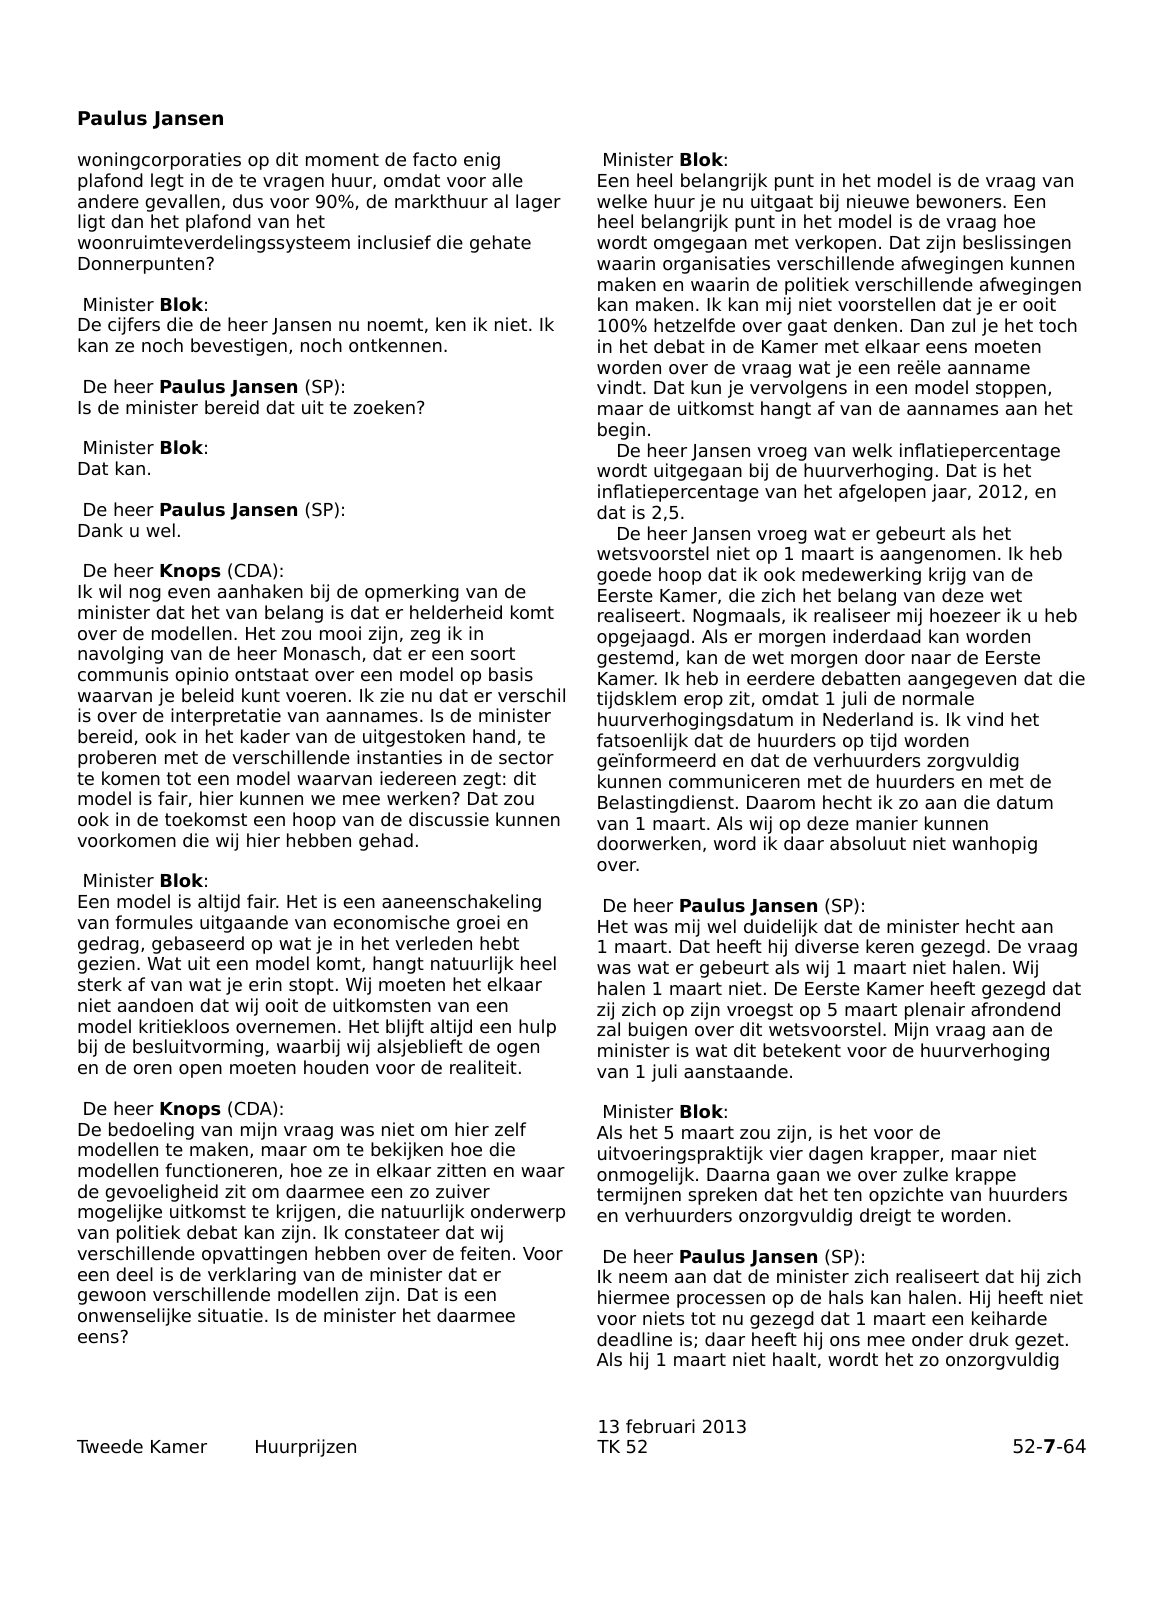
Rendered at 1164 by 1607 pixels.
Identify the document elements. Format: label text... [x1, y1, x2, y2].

text Een model is altijd fair. Het is een aaneenschakeling van formules uitgaande van economische groei en gedrag, gebaseerd op wat je in het verleden hebt gezien. Wat uit een model komt, hangt natuurlijk heel sterk af van wat je erin stopt. Wij moeten het elkaar niet aandoen dat wij ooit de uitkomsten van een model kritiekloos overnemen. Het blijft altijd een hulp bij de besluitvorming, waarbij wij alsjeblieft de ogen en de oren open moeten houden voor de realiteit. [77, 892, 567, 1079]
text De cijfers die de heer Jansen nu noemt, ken ik niet. Ik kan ze noch bevestigen, noch ontkennen. [77, 315, 567, 357]
text De heer Knops (CDA): [77, 561, 567, 582]
text De heer Jansen vroeg van welk inflatiepercentage wordt uitgegaan bij de huurverhoging. Dat is het inflatiepercentage van het afgelopen jaar, 2012, en dat is 2,5. [596, 440, 1087, 523]
text De heer Knops (CDA): [77, 1099, 567, 1119]
text Minister Blok: [596, 150, 1087, 171]
text Minister Blok: [77, 294, 567, 315]
text Ik wil nog even aanhaken bij de opmerking van de minister dat het van belang is dat er helderheid komt over de modellen. Het zou mooi zijn, zeg ik in navolging van de heer Monasch, dat er een soort communis opinio ontstaat over een model op basis waarvan je beleid kunt voeren. Ik zie nu dat er verschil is over de interpretatie van aannames. Is de minister bereid, ook in het kader van de uitgestoken hand, te proberen met de verschillende instanties in de sector te komen tot een model waarvan iedereen zegt: dit model is fair, hier kunnen we mee werken? Dat zou ook in de toekomst een hoop van de discussie kunnen voorkomen die wij hier hebben gehad. [77, 582, 567, 851]
text De bedoeling van mijn vraag was niet om hier zelf modellen te maken, maar om te bekijken hoe die modellen functioneren, hoe ze in elkaar zitten en waar de gevoeligheid zit om daarmee een zo zuiver mogelijke uitkomst te krijgen, die natuurlijk onderwerp van politiek debat kan zijn. Ik constateer dat wij verschillende opvattingen hebben over de feiten. Voor een deel is de verklaring van de minister dat er gewoon verschillende modellen zijn. Dat is een onwenselijke situatie. Is de minister het daarmee eens? [77, 1119, 567, 1347]
text De heer Paulus Jansen (SP): [77, 377, 567, 397]
text Minister Blok: [596, 1102, 1087, 1123]
text Een heel belangrijk punt in het model is de vraag van welke huur je nu uitgaat bij nieuwe bewoners. Een heel belangrijk punt in het model is de vraag hoe wordt omgegaan met verkopen. Dat zijn beslissingen waarin organisaties verschillende afwegingen kunnen maken en waarin de politiek verschillende afwegingen kan maken. Ik kan mij niet voorstellen dat je er ooit 100% hetzelfde over gaat denken. Dan zul je het toch in het debat in de Kamer met elkaar eens moeten worden over de vraag wat je een reële aanname vindt. Dat kun je vervolgens in een model stoppen, maar de uitkomst hangt af van de aannames aan het begin. [596, 171, 1087, 440]
text Minister Blok: [77, 438, 567, 459]
text Dank u wel. [77, 520, 567, 541]
text woningcorporaties op dit moment de facto enig plafond legt in de te vragen huur, omdat voor alle andere gevallen, dus voor 90%, de markthuur al lager ligt dan het plafond van het woonruimteverdelingssysteem inclusief die gehate Donnerpunten? [77, 150, 567, 274]
text Is de minister bereid dat uit te zoeken? [77, 397, 567, 418]
text De heer Paulus Jansen (SP): [77, 500, 567, 520]
text De heer Jansen vroeg wat er gebeurt als het wetsvoorstel niet op 1 maart is aangenomen. Ik heb goede hoop dat ik ook medewerking krijg van de Eerste Kamer, die zich het belang van deze wet realiseert. Nogmaals, ik realiseer mij hoezeer ik u heb opgejaagd. Als er morgen inderdaad kan worden gestemd, kan de wet morgen door naar de Eerste Kamer. Ik heb in eerdere debatten aangegeven dat die tijdsklem erop zit, omdat 1 juli de normale huurverhogingsdatum in Nederland is. Ik vind het fatsoenlijk dat de huurders op tijd worden geïnformeerd en dat de verhuurders zorgvuldig kunnen communiceren met de huurders en met de Belastingdienst. Daarom hecht ik zo aan die datum van 1 maart. Als wij op deze manier kunnen doorwerken, word ik daar absoluut niet wanhopig over. [596, 523, 1087, 876]
text Het was mij wel duidelijk dat de minister hecht aan 1 maart. Dat heeft hij diverse keren gezegd. De vraag was wat er gebeurt als wij 1 maart niet halen. Wij halen 1 maart niet. De Eerste Kamer heeft gezegd dat zij zich op zijn vroegst op 5 maart plenair afrondend zal buigen over dit wetsvoorstel. Mijn vraag aan de minister is wat dit betekent voor de huurverhoging van 1 juli aanstaande. [596, 916, 1087, 1082]
text De heer Paulus Jansen (SP): [596, 1247, 1087, 1267]
text Dat kan. [77, 459, 567, 480]
text Ik neem aan dat de minister zich realiseert dat hij zich hiermee processen op de hals kan halen. Hij heeft niet voor niets tot nu gezegd dat 1 maart een keiharde deadline is; daar heeft hij ons mee onder druk gezet. Als hij 1 maart niet haalt, wordt het zo onzorgvuldig [596, 1267, 1087, 1371]
text De heer Paulus Jansen (SP): [596, 896, 1087, 916]
text Minister Blok: [77, 871, 567, 892]
text Als het 5 maart zou zijn, is het voor de uitvoeringspraktijk vier dagen krapper, maar niet onmogelijk. Daarna gaan we over zulke krappe termijnen spreken dat het ten opzichte van huurders en verhuurders onzorgvuldig dreigt te worden. [596, 1123, 1087, 1227]
